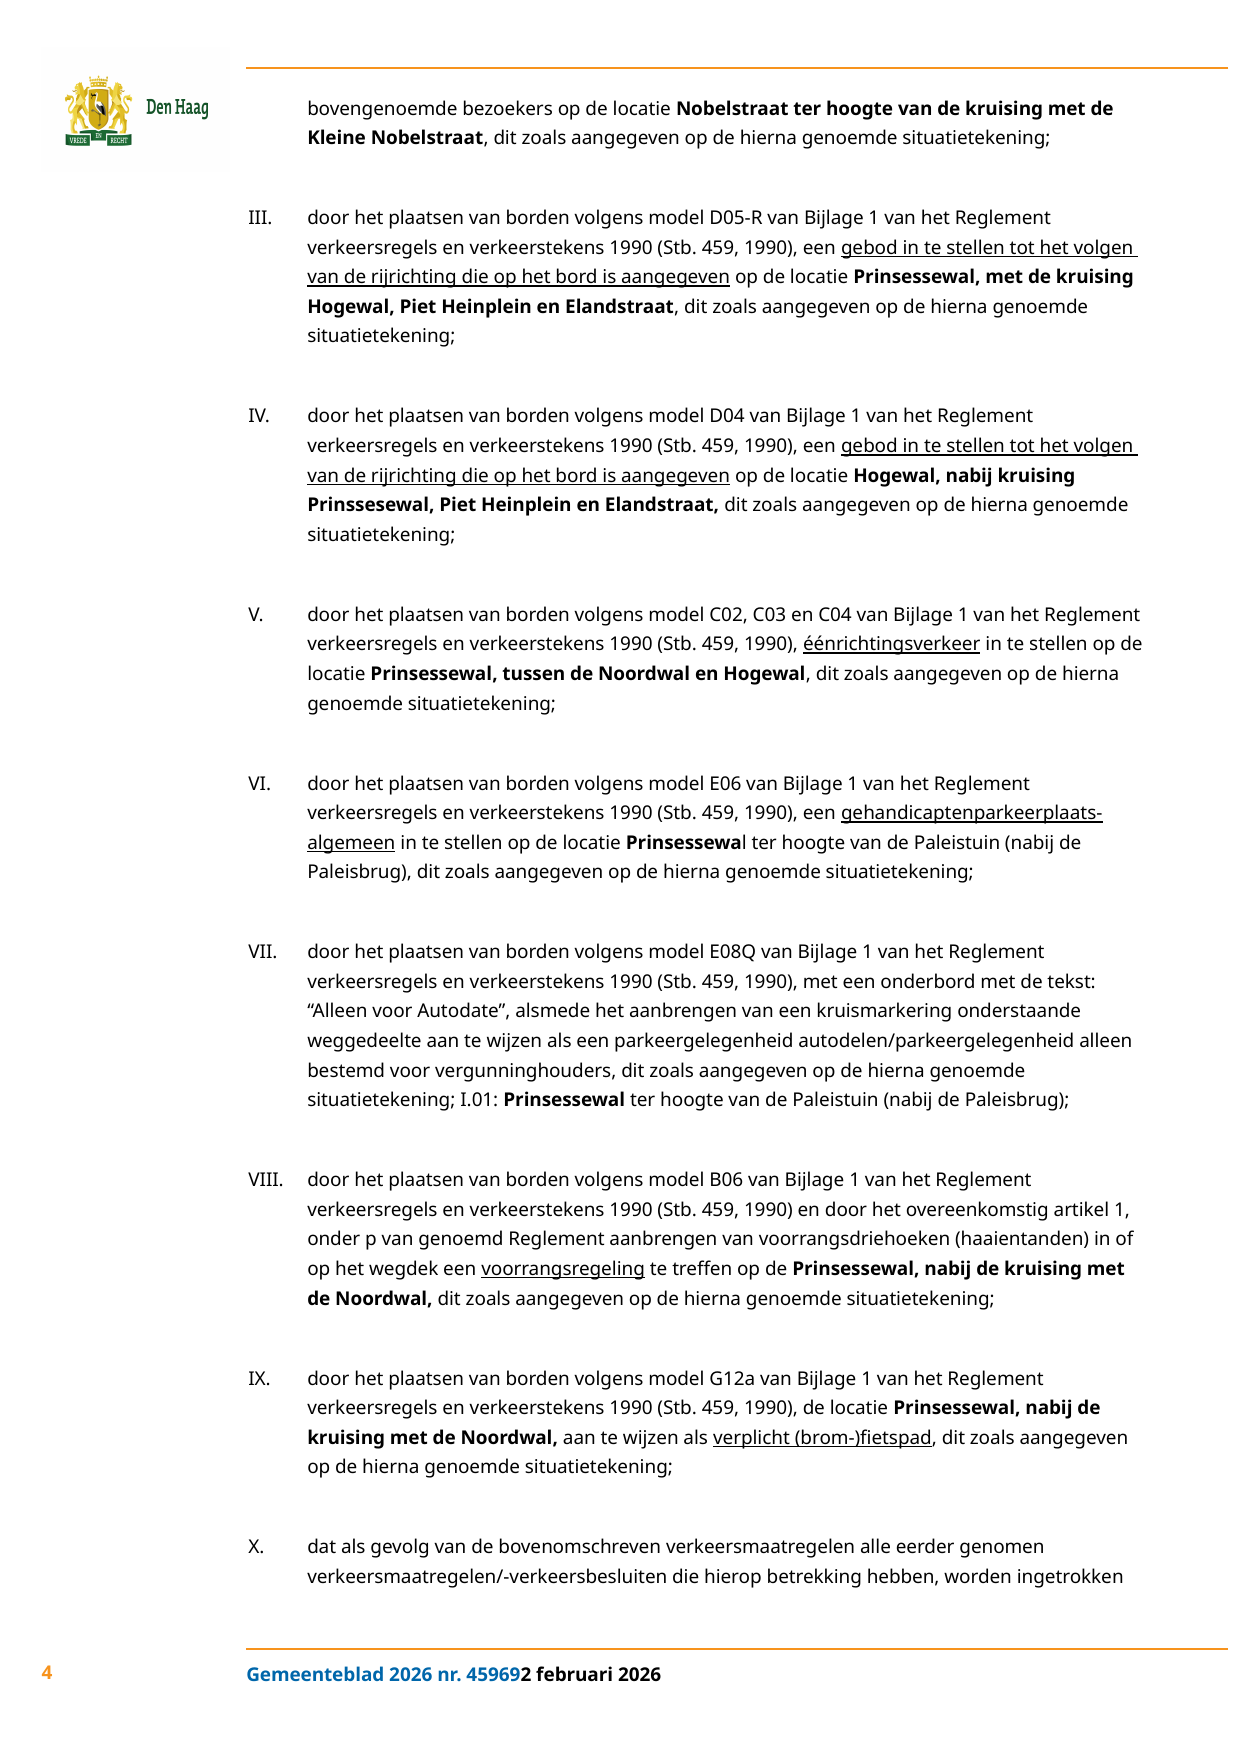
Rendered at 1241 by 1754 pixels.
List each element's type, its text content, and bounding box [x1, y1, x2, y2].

picture [41, 47, 231, 172]
list door het plaatsen van borden volgens model E06 van Bijlage 1 van het Reglement verkeersregels en verkeerstekens 1990 (Stb. 459, 1990), een gehandicaptenparkeerplaats-algemeen in te stellen op de locatie Prinsessewal ter hoogte van de Paleistuin (nabij de Paleisbrug), dit zoals aangegeven op de hierna genoemde situatietekening; [248, 770, 1152, 884]
list door het plaatsen van borden volgens model B06 van Bijlage 1 van het Reglement verkeersregels en verkeerstekens 1990 (Stb. 459, 1990) en door het overeenkomstig artikel 1, onder p van genoemd Reglement aanbrengen van voorrangsdriehoeken (haaientanden) in of op het wegdek een voorrangsregeling te treffen op de Prinsessewal, nabij de kruising met de Noordwal, dit zoals aangegeven op de hierna genoemde situatietekening; [248, 1166, 1152, 1311]
list door het plaatsen van borden volgens model D04 van Bijlage 1 van het Reglement verkeersregels en verkeerstekens 1990 (Stb. 459, 1990), een gebod in te stellen tot het volgen van de rijrichting die op het bord is aangegeven op de locatie Hogewal, nabij kruising Prinssesewal, Piet Heinplein en Elandstraat, dit zoals aangegeven op de hierna genoemde situatietekening; [248, 403, 1152, 547]
list door het plaatsen van borden volgens model E08Q van Bijlage 1 van het Reglement verkeersregels en verkeerstekens 1990 (Stb. 459, 1990), met een onderbord met de tekst: “Alleen voor Autodate”, alsmede het aanbrengen van een kruismarkering onderstaande weggedeelte aan te wijzen als een parkeergelegenheid autodelen/parkeergelegenheid alleen bestemd voor vergunninghouders, dit zoals aangegeven op de hierna genoemde situatietekening; I.01: Prinsessewal ter hoogte van de Paleistuin (nabij de Paleisbrug); [248, 938, 1152, 1112]
list bovengenoemde bezoekers op de locatie Nobelstraat ter hoogte van de kruising met de Kleine Nobelstraat, dit zoals aangegeven op de hierna genoemde situatietekening; [248, 95, 1152, 150]
list door het plaatsen van borden volgens model C02, C03 en C04 van Bijlage 1 van het Reglement verkeersregels en verkeerstekens 1990 (Stb. 459, 1990), éénrichtingsverkeer in te stellen op de locatie Prinsessewal, tussen de Noordwal en Hogewal, dit zoals aangegeven op de hierna genoemde situatietekening; [248, 601, 1152, 716]
list dat als gevolg van de bovenomschreven verkeersmaatregelen alle eerder genomen verkeersmaatregelen/-verkeersbesluiten die hierop betrekking hebben, worden ingetrokken [248, 1533, 1152, 1589]
list door het plaatsen van borden volgens model G12a van Bijlage 1 van het Reglement verkeersregels en verkeerstekens 1990 (Stb. 459, 1990), de locatie Prinsessewal, nabij de kruising met de Noordwal, aan te wijzen als verplicht (brom-)fietspad, dit zoals aangegeven op de hierna genoemde situatietekening; [248, 1365, 1152, 1479]
list door het plaatsen van borden volgens model D05-R van Bijlage 1 van het Reglement verkeersregels en verkeerstekens 1990 (Stb. 459, 1990), een gebod in te stellen tot het volgen van de rijrichting die op het bord is aangegeven op de locatie Prinsessewal, met de kruising Hogewal, Piet Heinplein en Elandstraat, dit zoals aangegeven op de hierna genoemde situatietekening; [248, 204, 1152, 348]
